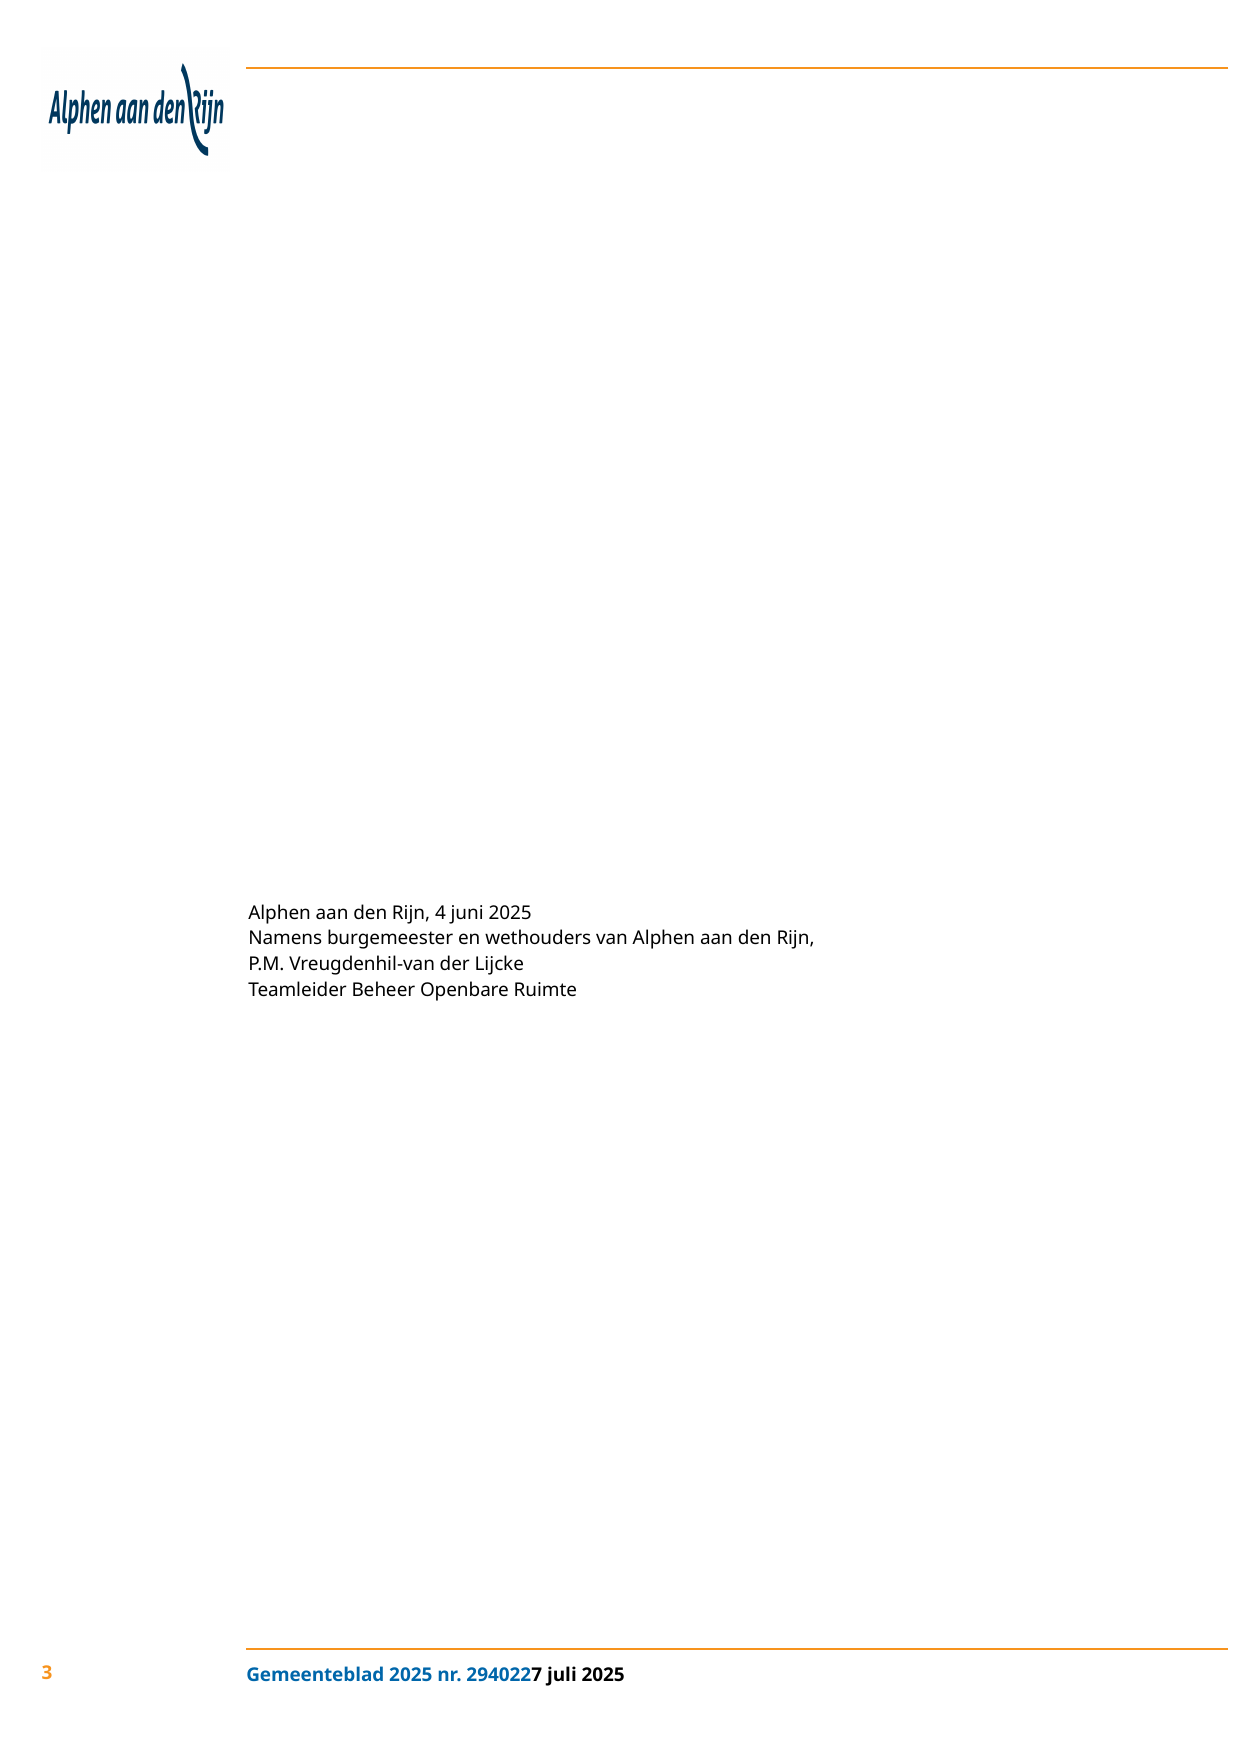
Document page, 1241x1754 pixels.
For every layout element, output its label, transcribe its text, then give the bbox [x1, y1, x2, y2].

picture [41, 47, 231, 172]
text Alphen aan den Rijn, 4 juni 2025 [248, 899, 1152, 924]
text Namens burgemeester en wethouders van Alphen aan den Rijn, [248, 924, 1152, 950]
text Teamleider Beheer Openbare Ruimte [248, 976, 1152, 1002]
text P.M. Vreugdenhil-van der Lijcke [248, 950, 1152, 976]
